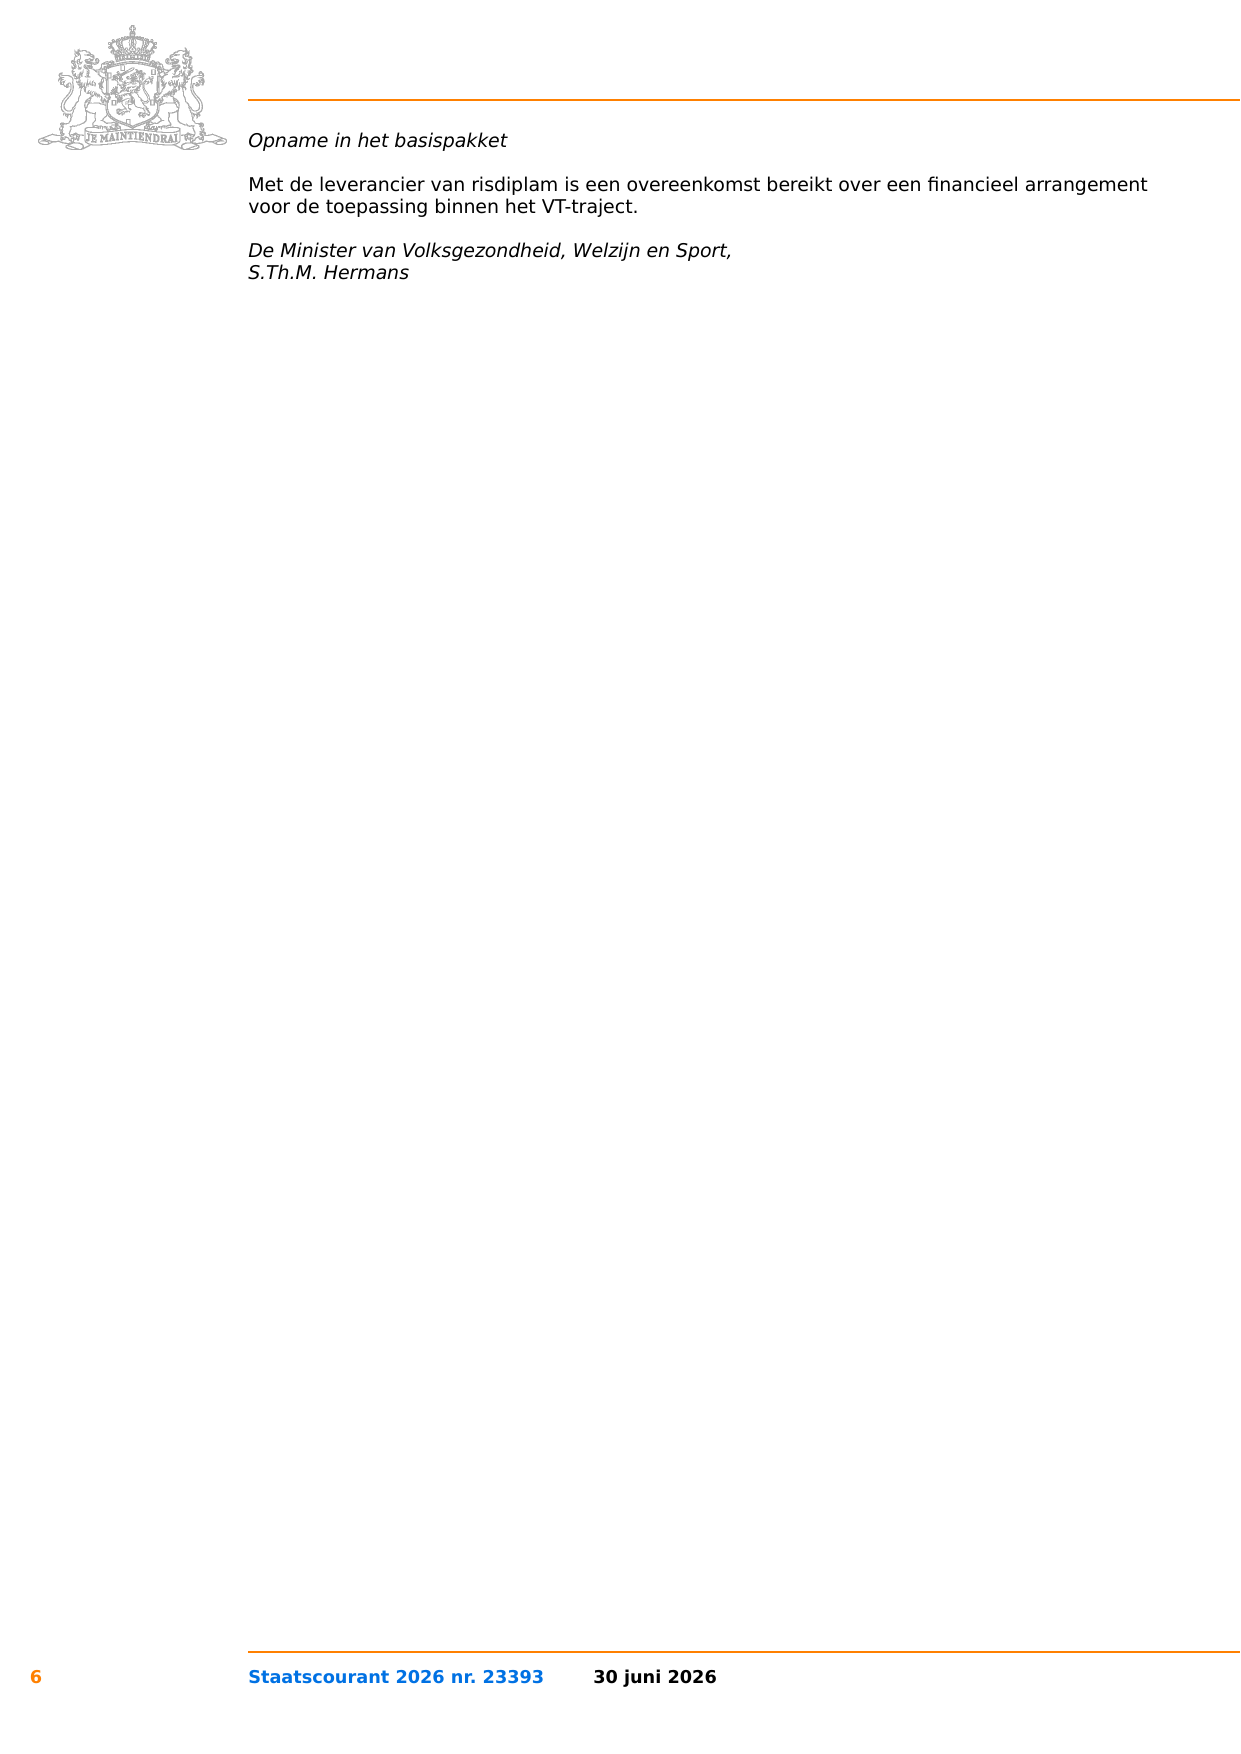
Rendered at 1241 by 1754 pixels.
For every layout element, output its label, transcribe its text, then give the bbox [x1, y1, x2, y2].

subtitle Opname in het basispakket [248, 130, 1163, 152]
text Met de leverancier van risdiplam is een overeenkomst bereikt over een financieel arrangement voor de toepassing binnen het VT-traject. [248, 174, 1163, 218]
text De Minister van Volksgezondheid, Welzijn en Sport, S.Th.M. Hermans [248, 239, 1163, 283]
picture [38, 25, 227, 150]
